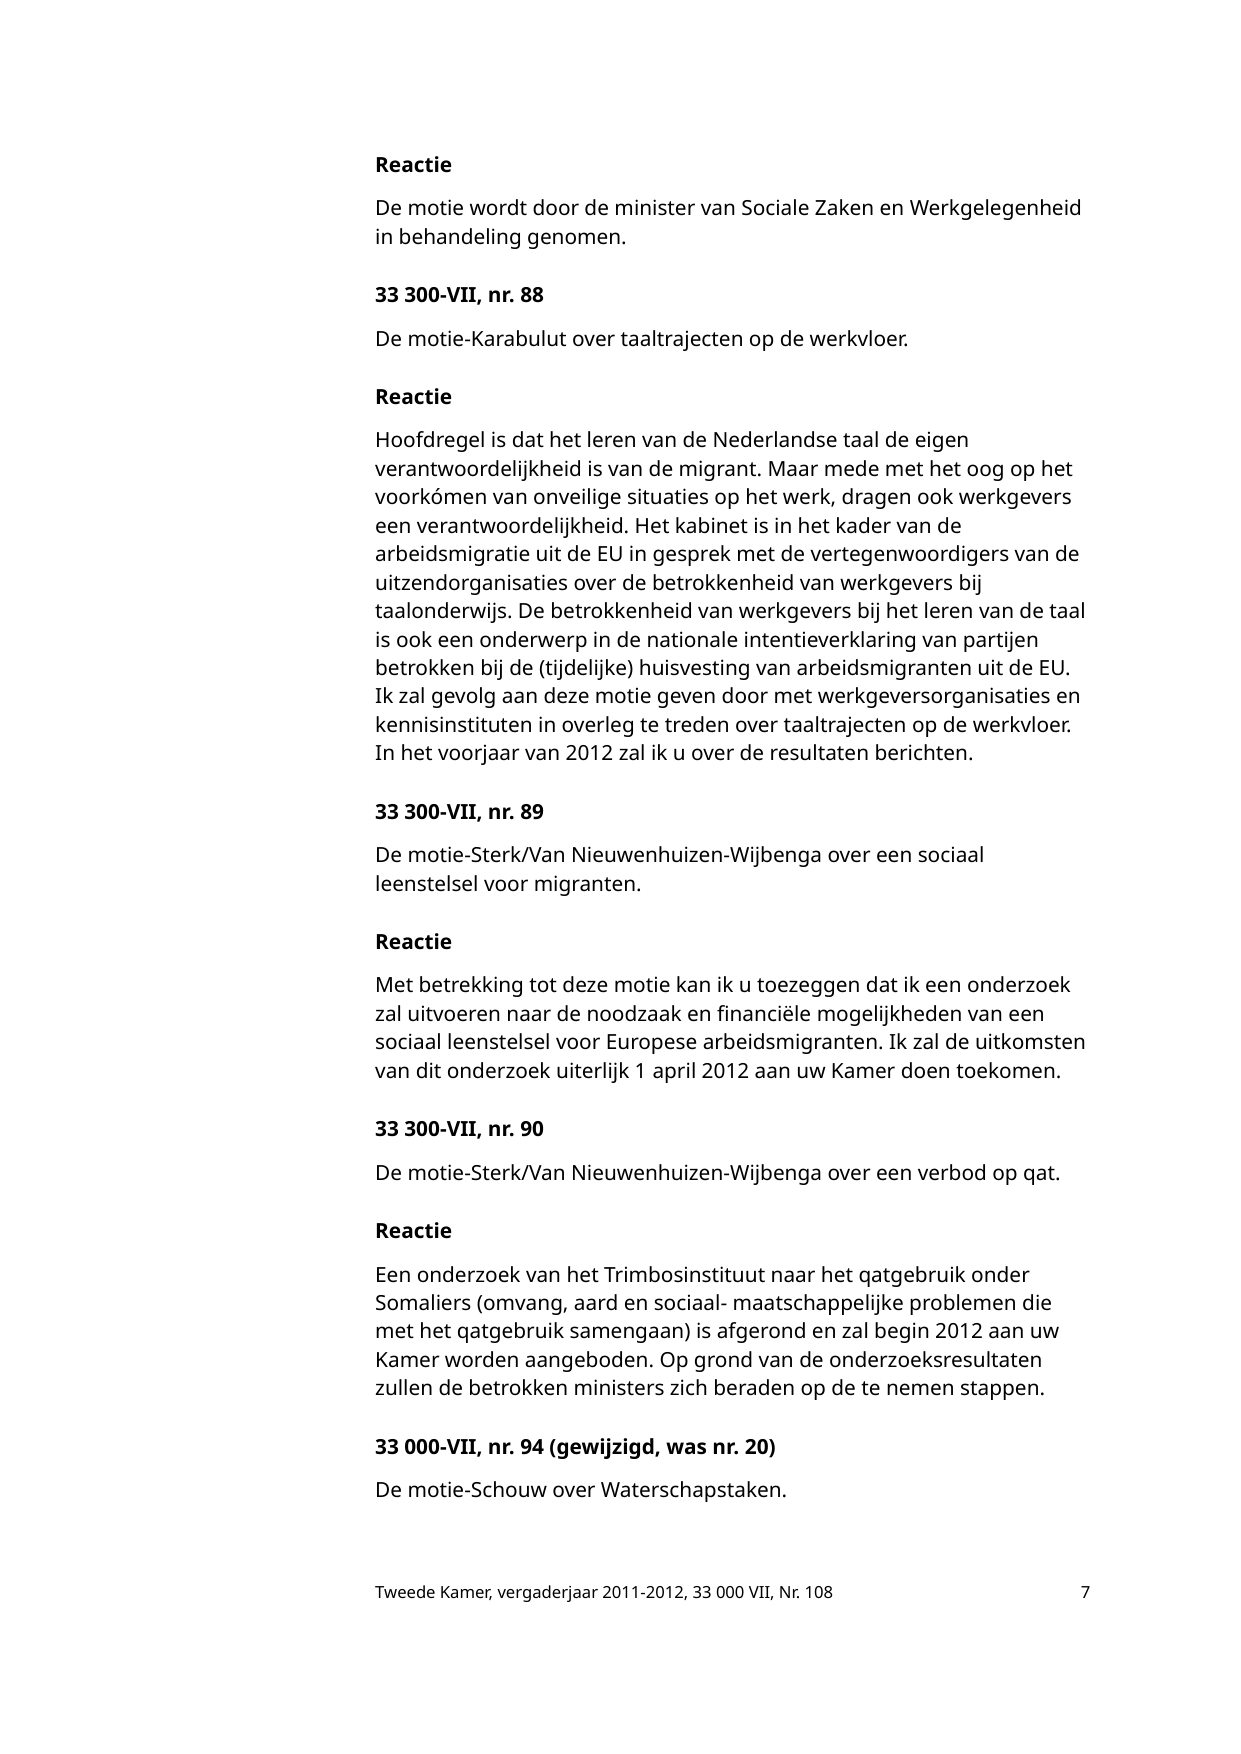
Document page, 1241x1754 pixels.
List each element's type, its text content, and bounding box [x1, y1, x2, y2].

text De motie-Sterk/Van Nieuwenhuizen-Wijbenga over een verbod op qat. [375, 1158, 1090, 1186]
text Reactie [375, 382, 1090, 411]
text Met betrekking tot deze motie kan ik u toezeggen dat ik een onderzoek zal uitvoeren naar de noodzaak en financiële mogelijkheden van een sociaal leenstelsel voor Europese arbeidsmigranten. Ik zal de uitkomsten van dit onderzoek uiterlijk 1 april 2012 aan uw Kamer doen toekomen. [375, 971, 1090, 1084]
text Hoofdregel is dat het leren van de Nederlandse taal de eigen verantwoordelijkheid is van de migrant. Maar mede met het oog op het voorkómen van onveilige situaties op het werk, dragen ook werkgevers een verantwoordelijkheid. Het kabinet is in het kader van de arbeidsmigratie uit de EU in gesprek met de vertegenwoordigers van de uitzendorganisaties over de betrokkenheid van werkgevers bij taalonderwijs. De betrokkenheid van werkgevers bij het leren van de taal is ook een onderwerp in de nationale intentieverklaring van partijen betrokken bij de (tijdelijke) huisvesting van arbeidsmigranten uit de EU. Ik zal gevolg aan deze motie geven door met werkgeversorganisaties en kennisinstituten in overleg te treden over taaltrajecten op de werkvloer. In het voorjaar van 2012 zal ik u over de resultaten berichten. [375, 426, 1090, 767]
text De motie-Karabulut over taaltrajecten op de werkvloer. [375, 324, 1090, 352]
text Reactie [375, 150, 1090, 178]
text 33 000-VII, nr. 94 (gewijzigd, was nr. 20) [375, 1432, 1090, 1460]
text De motie-Sterk/Van Nieuwenhuizen-Wijbenga over een sociaal leenstelsel voor migranten. [375, 840, 1090, 897]
text Reactie [375, 1216, 1090, 1245]
text Reactie [375, 927, 1090, 956]
text De motie wordt door de minister van Sociale Zaken en Werkgelegenheid in behandeling genomen. [375, 193, 1090, 250]
text 33 300-VII, nr. 89 [375, 797, 1090, 825]
text De motie-Schouw over Waterschapstaken. [375, 1475, 1090, 1504]
text Een onderzoek van het Trimbosinstituut naar het qatgebruik onder Somaliers (omvang, aard en sociaal- maatschappelijke problemen die met het qatgebruik samengaan) is afgerond en zal begin 2012 aan uw Kamer worden aangeboden. Op grond van de onderzoeksresultaten zullen de betrokken ministers zich beraden op de te nemen stappen. [375, 1260, 1090, 1402]
text 33 300-VII, nr. 90 [375, 1114, 1090, 1143]
text 33 300-VII, nr. 88 [375, 280, 1090, 309]
